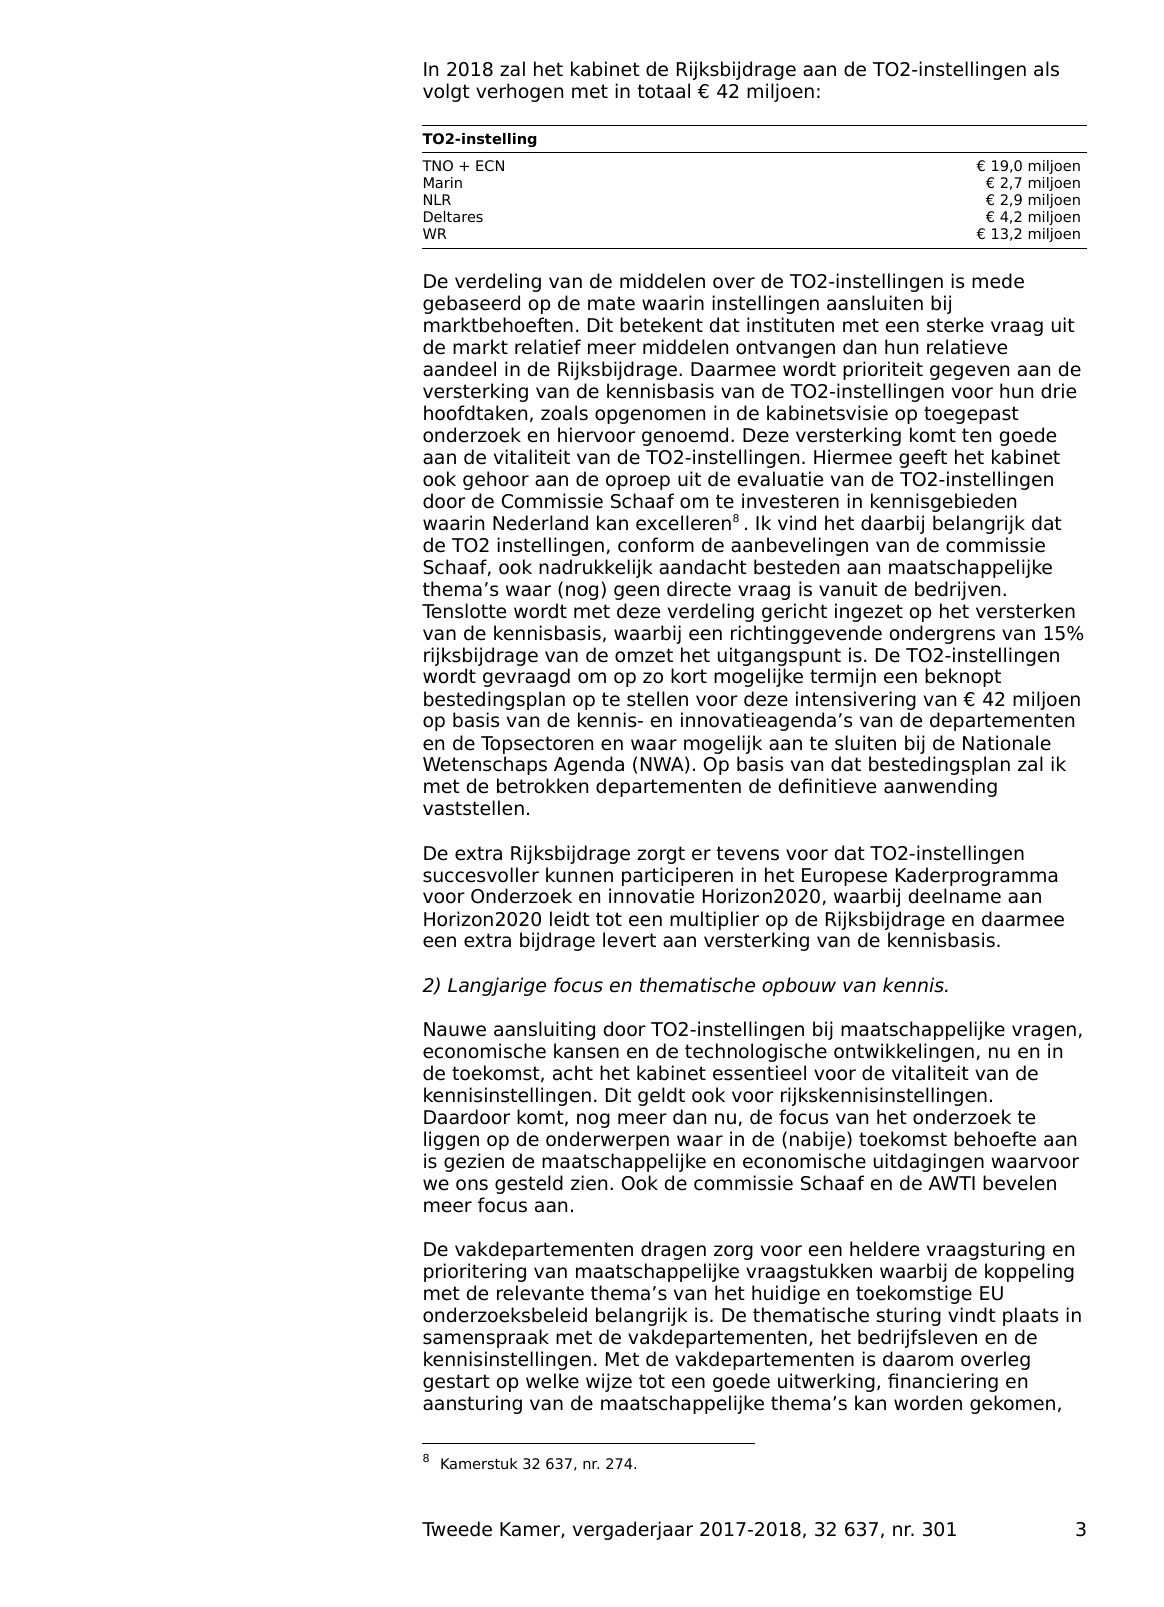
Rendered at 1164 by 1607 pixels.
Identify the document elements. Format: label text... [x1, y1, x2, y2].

table_header TO2-instelling [422, 126, 767, 152]
text De extra Rijksbijdrage zorgt er tevens voor dat TO2-instellingen succesvoller kunnen participeren in het Europese Kaderprogramma voor Onderzoek en innovatie Horizon2020, waarbij deelname aan Horizon2020 leidt tot een multiplier op de Rijksbijdrage en daarmee een extra bijdrage levert aan versterking van de kennisbasis. [422, 842, 1087, 952]
table_cell € 2,9 miljoen [768, 192, 1087, 209]
text De verdeling van de middelen over de TO2-instellingen is mede gebaseerd op de mate waarin instellingen aansluiten bij marktbehoeften. Dit betekent dat instituten met een sterke vraag uit de markt relatief meer middelen ontvangen dan hun relatieve aandeel in de Rijksbijdrage. Daarmee wordt prioriteit gegeven aan de versterking van de kennisbasis van de TO2-instellingen voor hun drie hoofdtaken, zoals opgenomen in de kabinetsvisie op toegepast onderzoek en hiervoor genoemd. Deze versterking komt ten goede aan de vitaliteit van de TO2-instellingen. Hiermee geeft het kabinet ook gehoor aan de oproep uit de evaluatie van de TO2-instellingen door de Commissie Schaaf om te investeren in kennisgebieden waarin Nederland kan excelleren. Ik vind het daarbij belangrijk dat de TO2 instellingen, conform de aanbevelingen van de commissie Schaaf, ook nadrukkelijk aandacht besteden aan maatschappelijke thema’s waar (nog) geen directe vraag is vanuit de bedrijven. Tenslotte wordt met deze verdeling gericht ingezet op het versterken van de kennisbasis, waarbij een richtinggevende ondergrens van 15% rijksbijdrage van de omzet het uitgangspunt is. De TO2-instellingen wordt gevraagd om op zo kort mogelijke termijn een beknopt bestedingsplan op te stellen voor deze intensivering van € 42 miljoen op basis van de kennis- en innovatieagenda’s van de departementen en de Topsectoren en waar mogelijk aan te sluiten bij de Nationale Wetenschaps Agenda (NWA). Op basis van dat bestedingsplan zal ik met de betrokken departementen de definitieve aanwending vaststellen. [422, 271, 1087, 820]
subtitle 2) Langjarige focus en thematische opbouw van kennis. [422, 974, 1087, 997]
text Nauwe aansluiting door TO2-instellingen bij maatschappelijke vragen, economische kansen en de technologische ontwikkelingen, nu en in de toekomst, acht het kabinet essentieel voor de vitaliteit van de kennisinstellingen. Dit geldt ook voor rijkskennisinstellingen. Daardoor komt, nog meer dan nu, de focus van het onderzoek te liggen op de onderwerpen waar in de (nabije) toekomst behoefte aan is gezien de maatschappelijke en economische uitdagingen waarvoor we ons gesteld zien. Ook de commissie Schaaf en de AWTI bevelen meer focus aan. [422, 1019, 1087, 1217]
table_cell € 19,0 miljoen [768, 153, 1087, 175]
table_cell NLR [422, 192, 767, 209]
table_cell € 2,7 miljoen [768, 175, 1087, 192]
text Kamerstuk 32 637, nr. 274. [422, 1452, 1087, 1474]
table_cell Deltares [422, 209, 767, 226]
text In 2018 zal het kabinet de Rijksbijdrage aan de TO2-instellingen als volgt verhogen met in totaal € 42 miljoen: [422, 59, 1087, 103]
text De vakdepartementen dragen zorg voor een heldere vraagsturing en prioritering van maatschappelijke vraagstukken waarbij de koppeling met de relevante thema’s van het huidige en toekomstige EU onderzoeksbeleid belangrijk is. De thematische sturing vindt plaats in samenspraak met de vakdepartementen, het bedrijfsleven en de kennisinstellingen. Met de vakdepartementen is daarom overleg gestart op welke wijze tot een goede uitwerking, financiering en aansturing van de maatschappelijke thema’s kan worden gekomen, [422, 1239, 1087, 1414]
table_cell Marin [422, 175, 767, 192]
table_header [768, 126, 1087, 152]
table_cell WR [422, 226, 767, 248]
table_cell € 13,2 miljoen [768, 226, 1087, 248]
table_cell TNO + ECN [422, 153, 767, 175]
table_cell € 4,2 miljoen [768, 209, 1087, 226]
